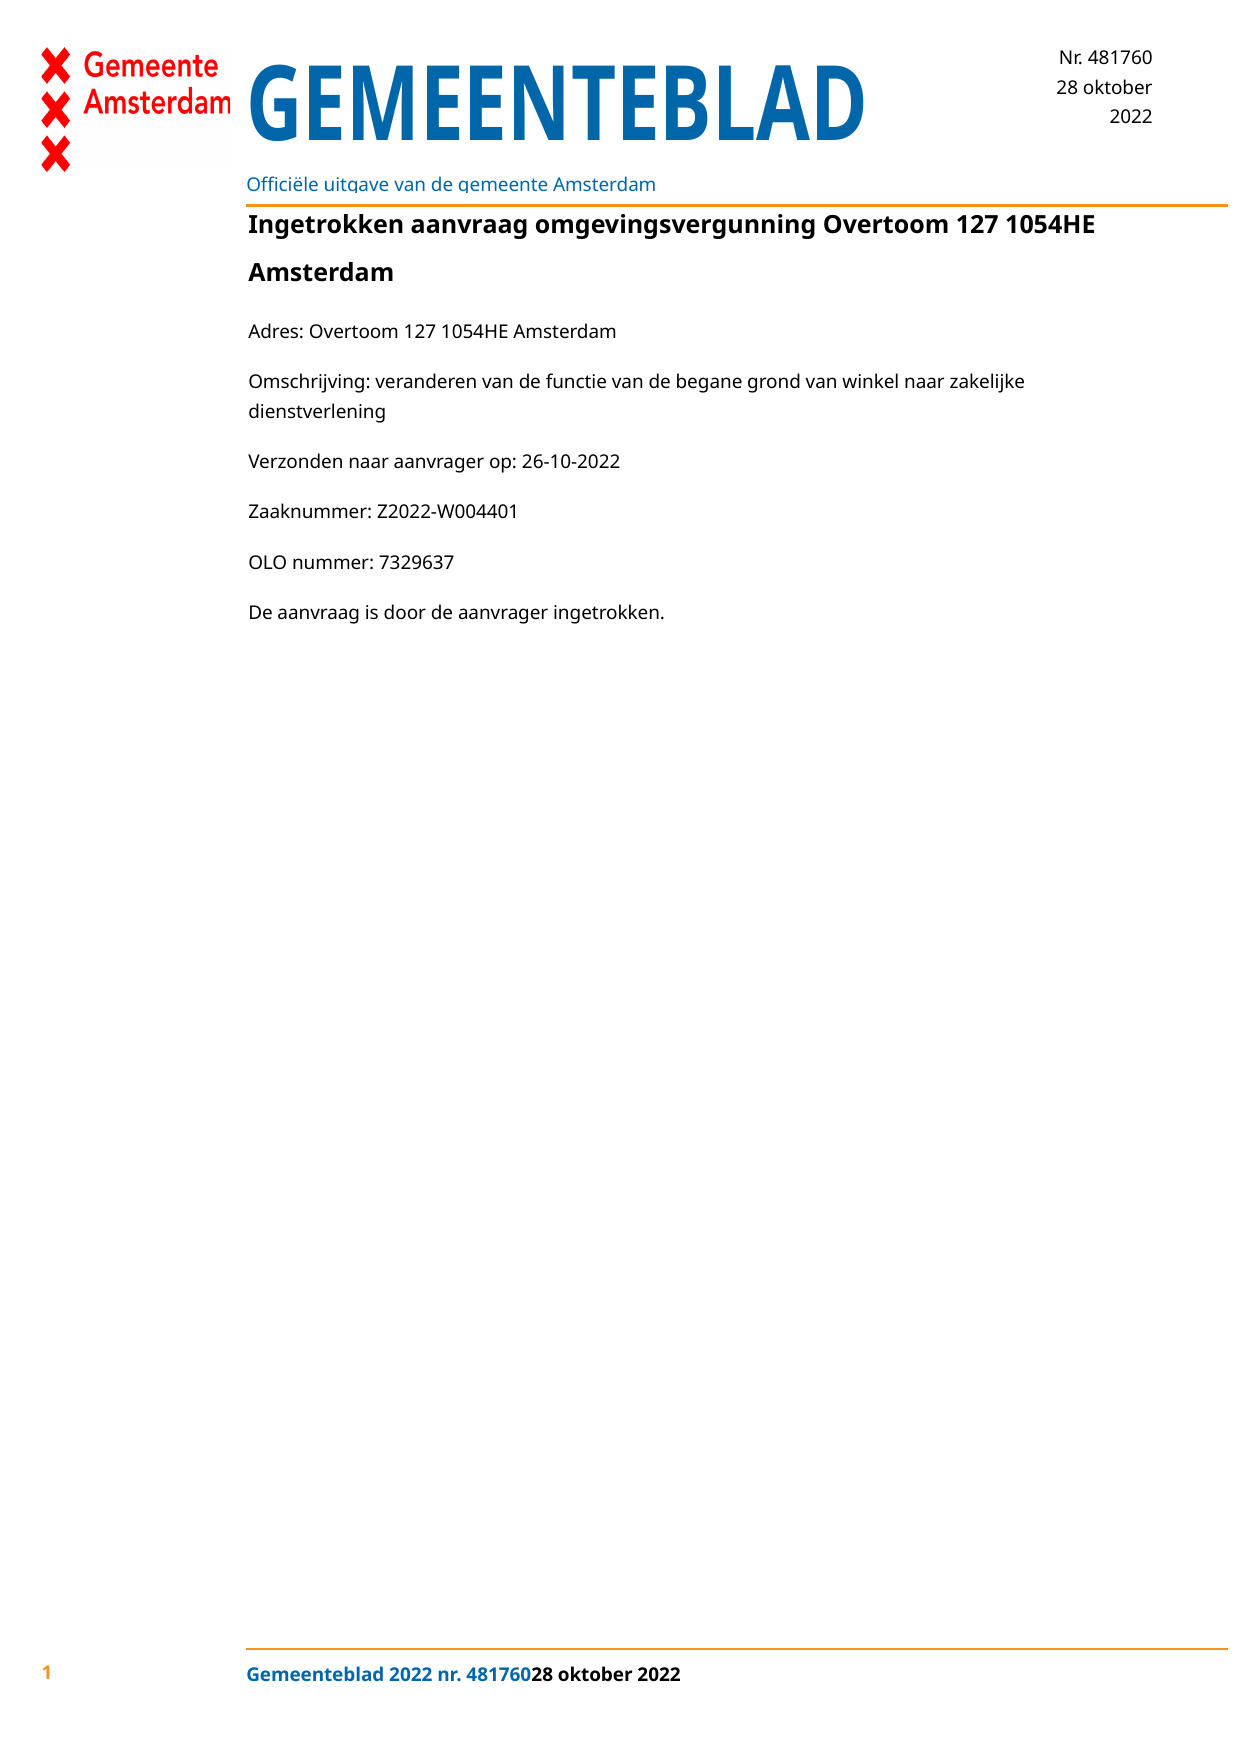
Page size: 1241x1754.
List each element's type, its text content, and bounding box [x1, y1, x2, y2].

text Adres: Overtoom 127 1054HE Amsterdam [248, 318, 1152, 344]
text Verzonden naar aanvrager op: 26-10-2022 [248, 448, 1152, 474]
text OLO nummer: 7329637 [248, 549, 1152, 575]
text De aanvraag is door de aanvrager ingetrokken. [248, 599, 1152, 625]
text Ingetrokken aanvraag omgevingsvergunning Overtoom 127 1054HE Amsterdam [248, 207, 1152, 288]
picture [41, 47, 231, 172]
text Zaaknummer: Z2022-W004401 [248, 499, 1152, 524]
text Omschrijving: veranderen van de functie van de begane grond van winkel naar zakelijke dienstverlening [248, 368, 1152, 424]
